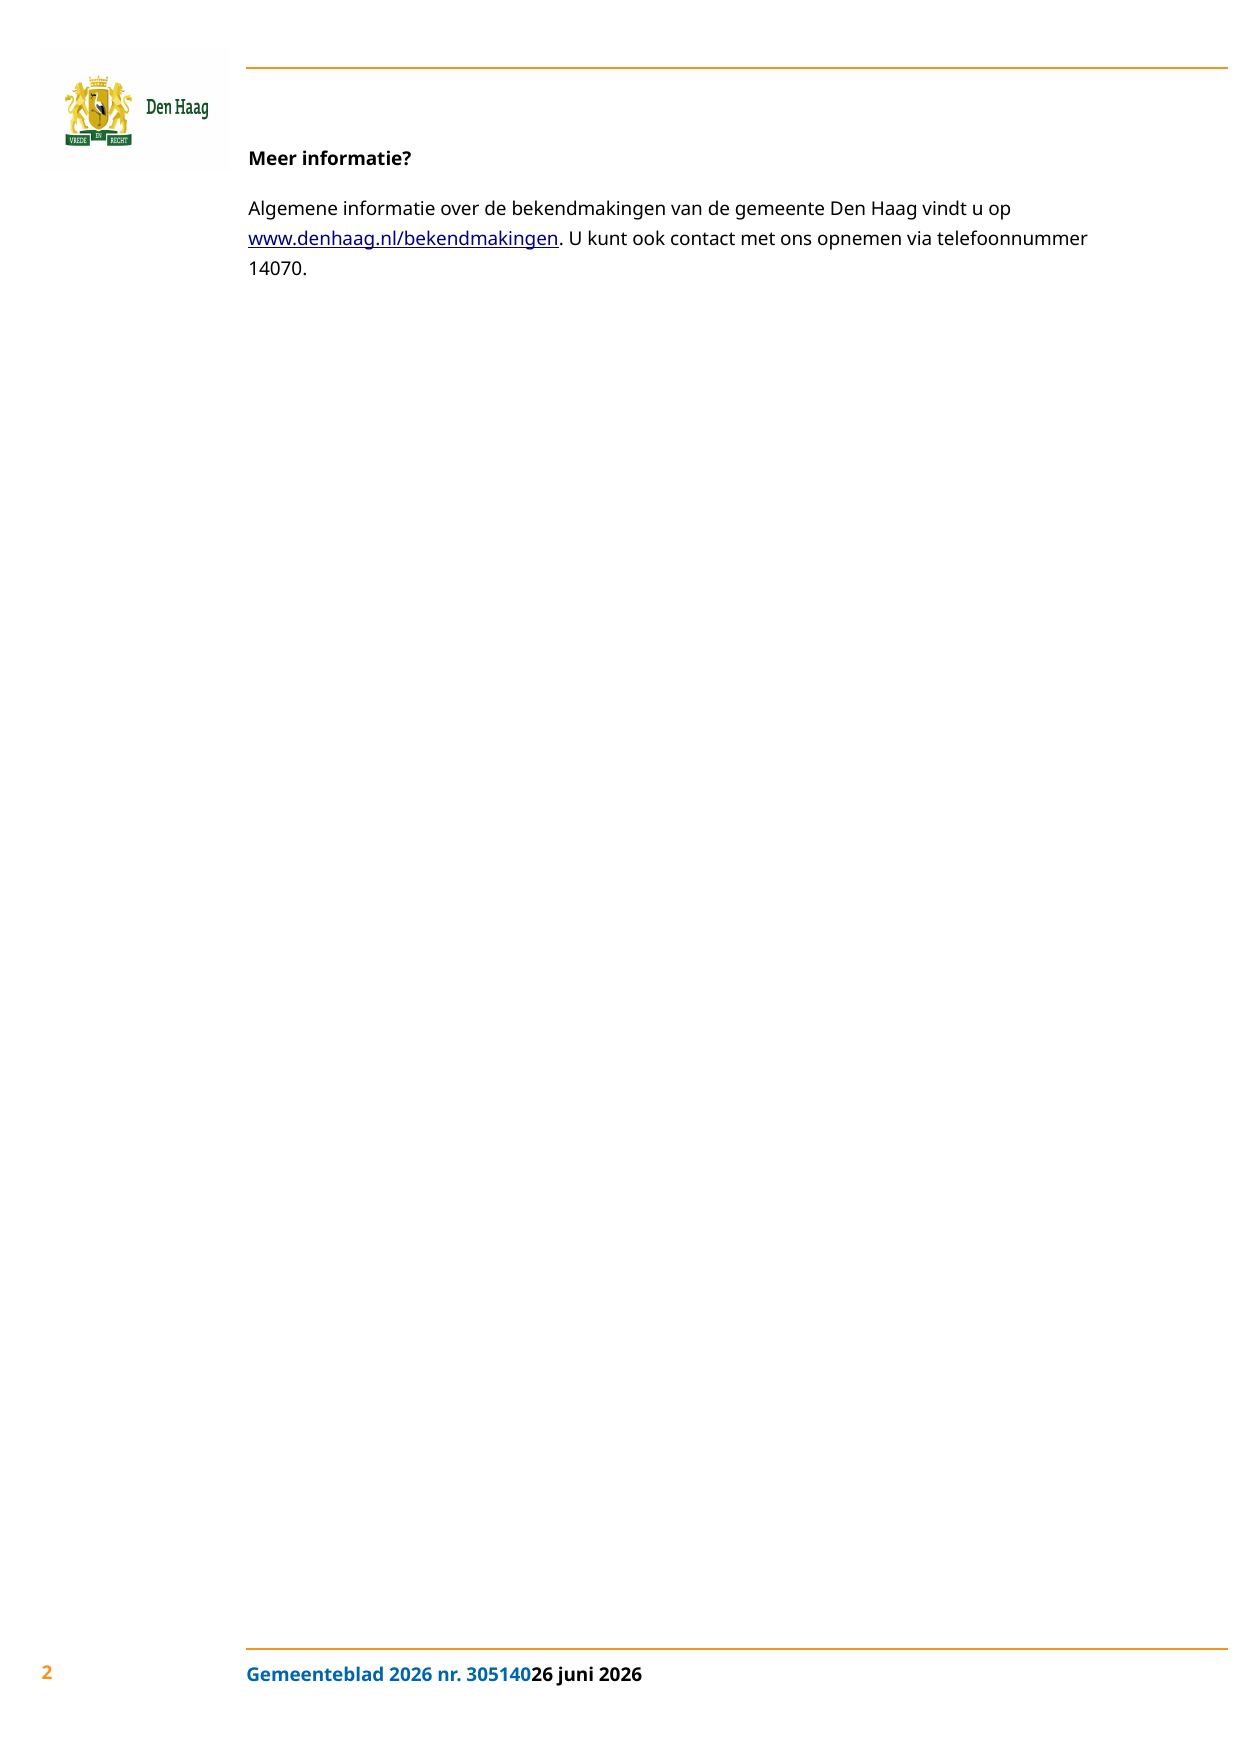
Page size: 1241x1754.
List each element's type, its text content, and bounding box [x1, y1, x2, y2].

text Meer informatie? [248, 145, 1152, 171]
text Algemene informatie over de bekendmakingen van de gemeente Den Haag vindt u op www.denhaag.nl/bekendmakingen. U kunt ook contact met ons opnemen via telefoonnummer 14070. [248, 196, 1152, 281]
picture [41, 47, 231, 172]
